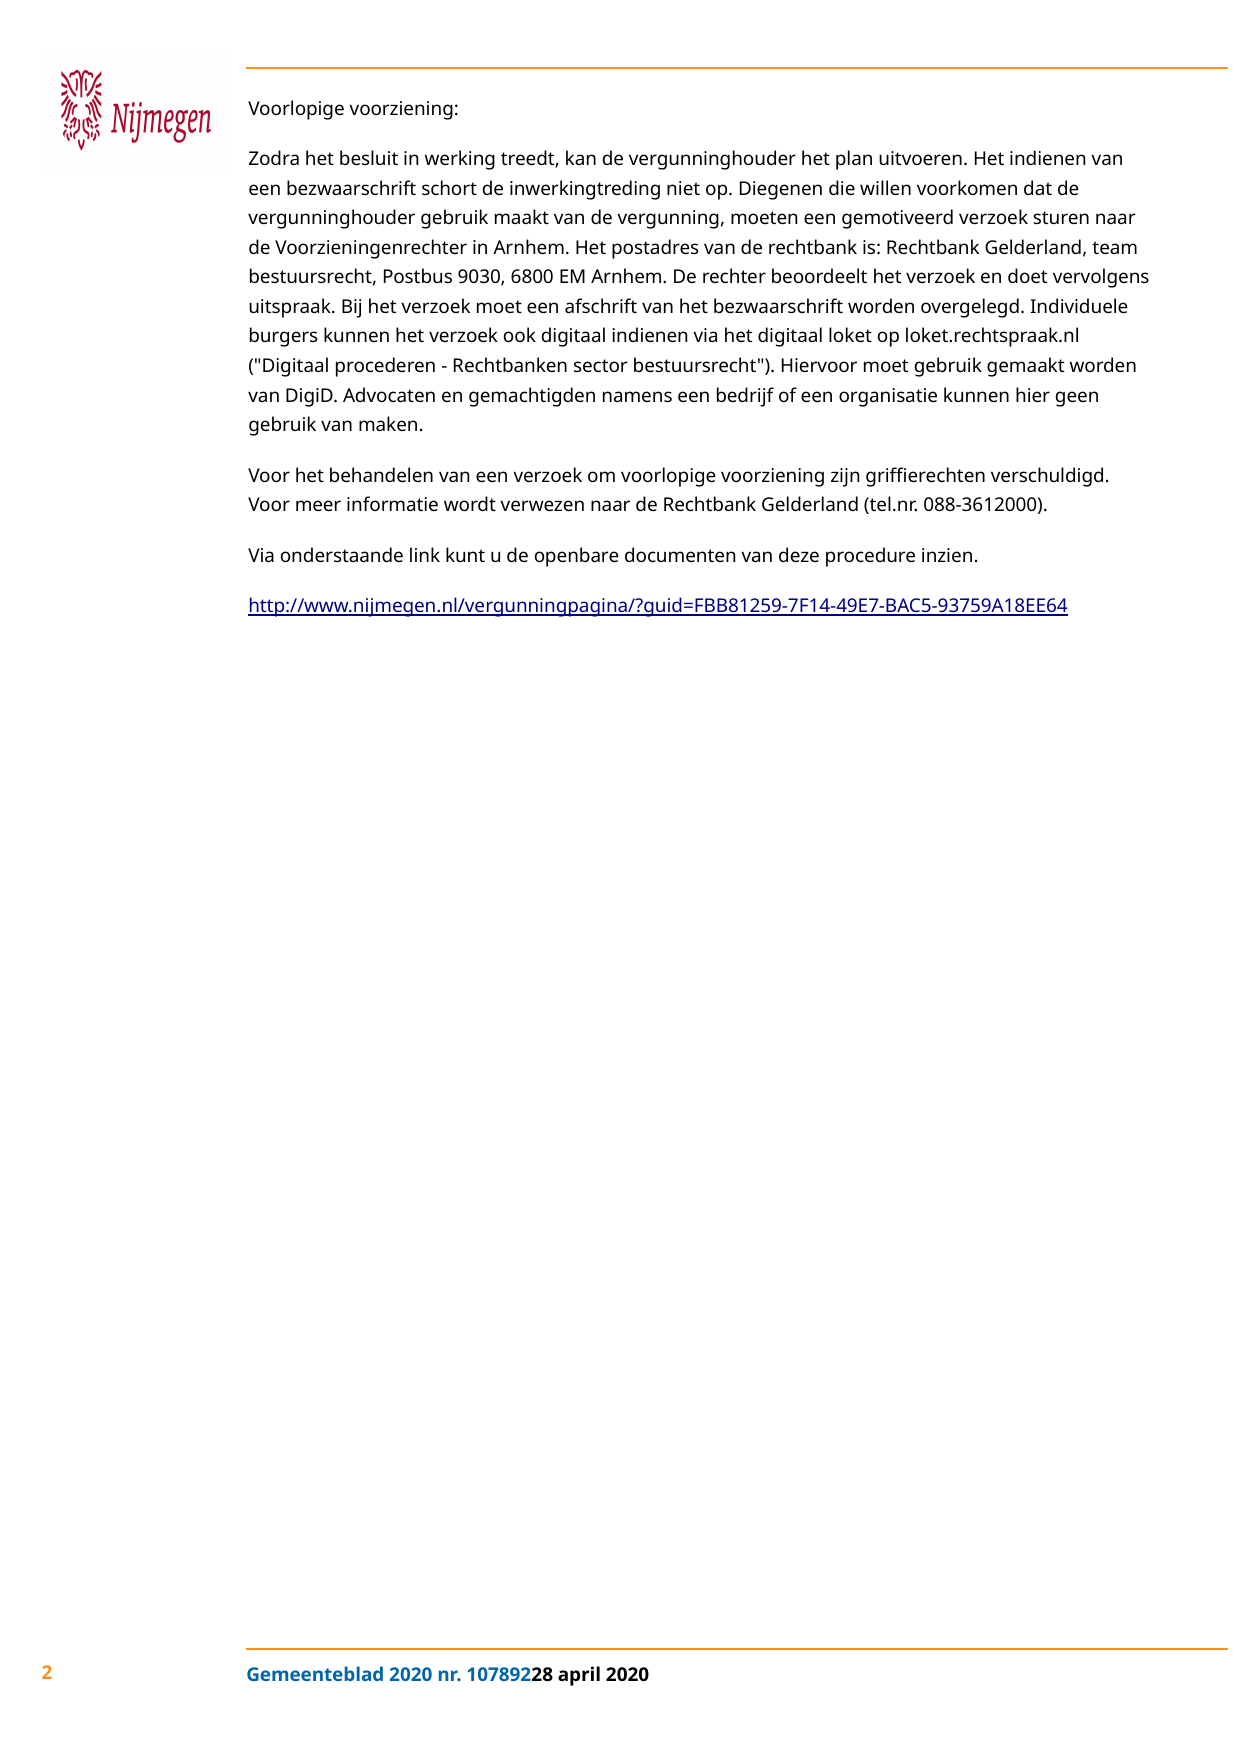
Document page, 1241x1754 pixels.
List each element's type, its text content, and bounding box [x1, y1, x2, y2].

text Via onderstaande link kunt u de openbare documenten van deze procedure inzien. [248, 542, 1152, 568]
text Zodra het besluit in werking treedt, kan de vergunninghouder het plan uitvoeren. Het indienen van een bezwaarschrift schort de inwerkingtreding niet op. Diegenen die willen voorkomen dat de vergunninghouder gebruik maakt van de vergunning, moeten een gemotiveerd verzoek sturen naar de Voorzieningenrechter in Arnhem. Het postadres van de rechtbank is: Rechtbank Gelderland, team bestuursrecht, Postbus 9030, 6800 EM Arnhem. De rechter beoordeelt het verzoek en doet vervolgens uitspraak. Bij het verzoek moet een afschrift van het bezwaarschrift worden overgelegd. Individuele burgers kunnen het verzoek ook digitaal indienen via het digitaal loket op loket.rechtspraak.nl ("Digitaal procederen - Rechtbanken sector bestuursrecht"). Hiervoor moet gebruik gemaakt worden van DigiD. Advocaten en gemachtigden namens een bedrijf of een organisatie kunnen hier geen gebruik van maken. [248, 145, 1152, 437]
text Voor het behandelen van een verzoek om voorlopige voorziening zijn griffierechten verschuldigd. Voor meer informatie wordt verwezen naar de Rechtbank Gelderland (tel.nr. 088-3612000). [248, 462, 1152, 517]
picture [41, 47, 231, 172]
text Voorlopige voorziening: [248, 95, 1152, 121]
text http://www.nijmegen.nl/vergunningpagina/?guid=FBB81259-7F14-49E7-BAC5-93759A18EE64 [248, 592, 1152, 618]
